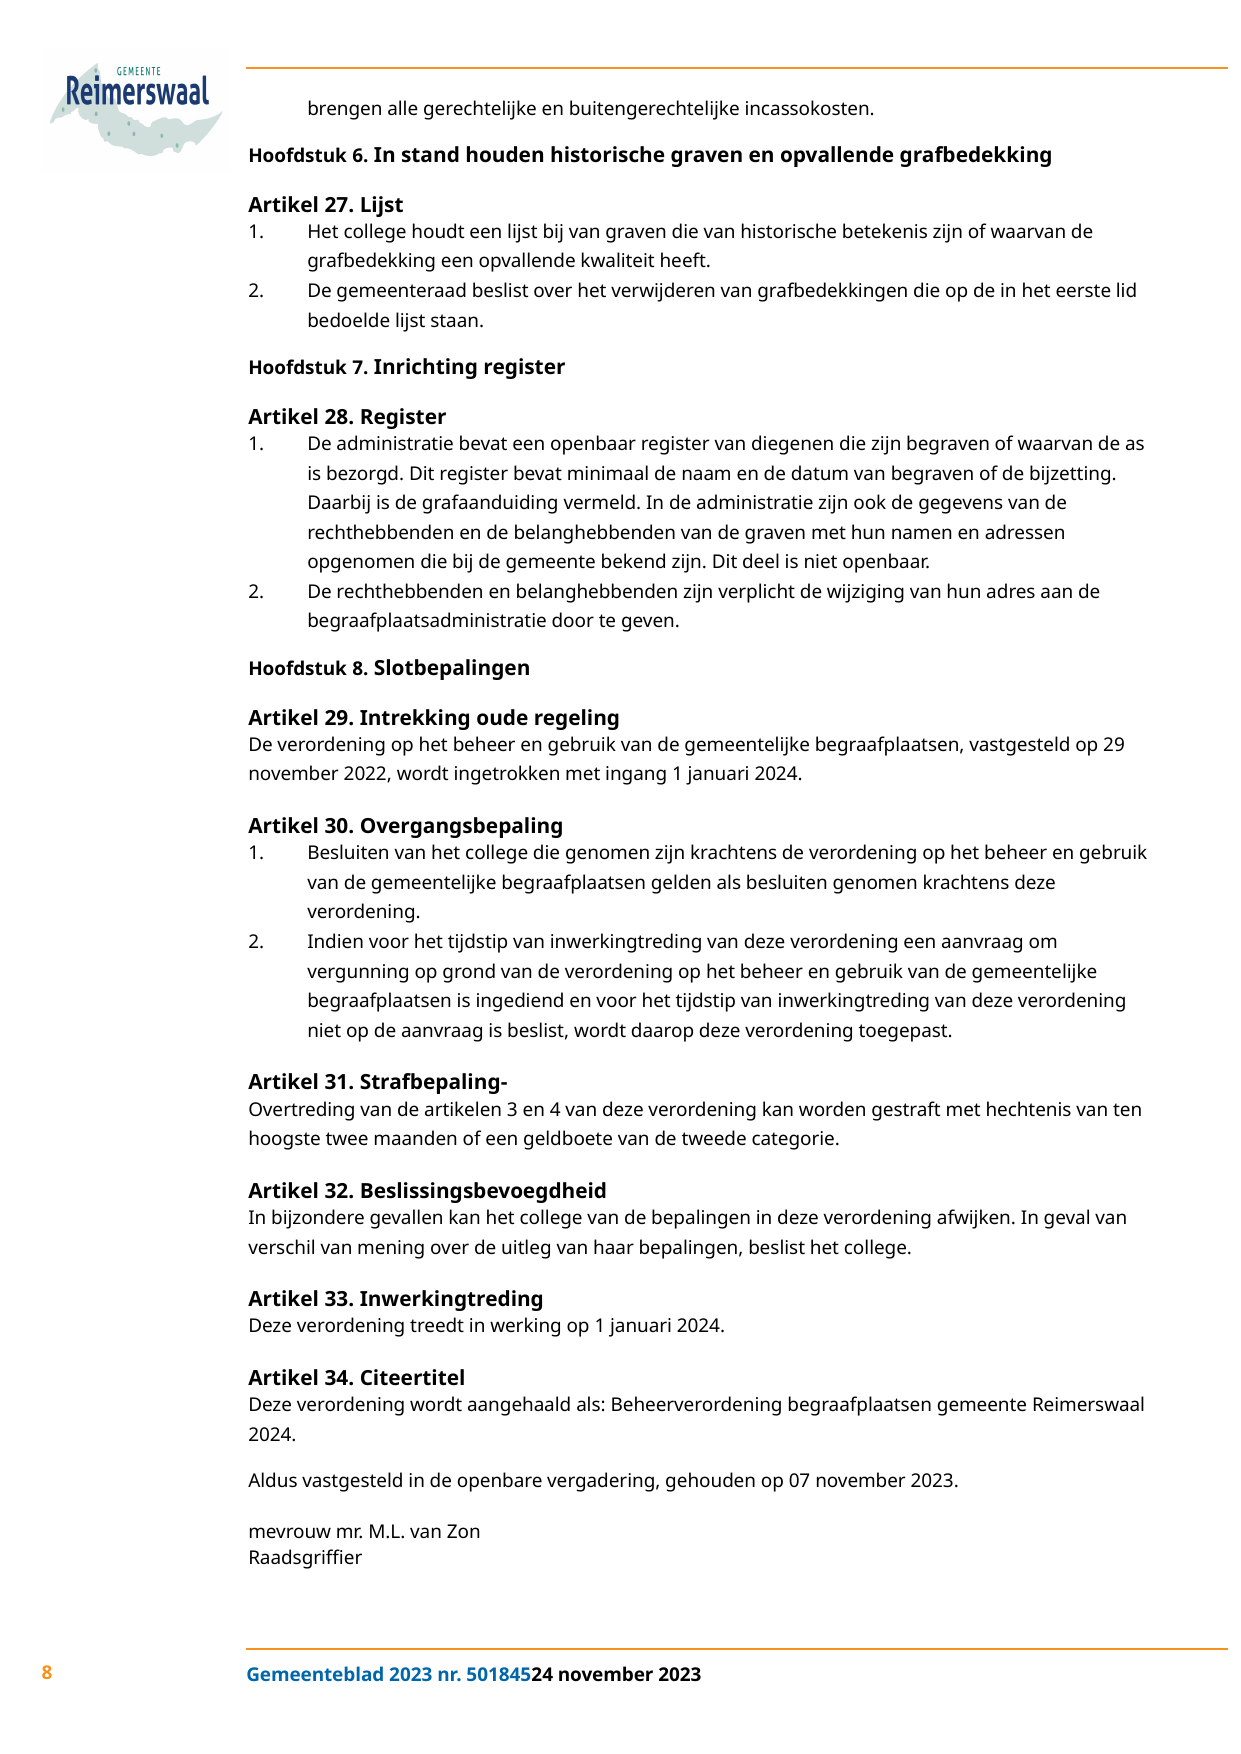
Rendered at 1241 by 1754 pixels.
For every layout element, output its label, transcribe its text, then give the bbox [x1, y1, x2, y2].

text Overtreding van de artikelen 3 en 4 van deze verordening kan worden gestraft met hechtenis van ten hoogste twee maanden of een geldboete van de tweede categorie. [248, 1096, 1152, 1151]
list De gemeenteraad beslist over het verwijderen van grafbedekkingen die op de in het eerste lid bedoelde lijst staan. [248, 277, 1152, 333]
text Artikel 32. Beslissingsbevoegdheid [248, 1176, 1152, 1204]
list Indien voor het tijdstip van inwerkingtreding van deze verordening een aanvraag om vergunning op grond van de verordening op het beheer en gebruik van de gemeentelijke begraafplaatsen is ingediend en voor het tijdstip van inwerkingtreding van deze verordening niet op de aanvraag is beslist, wordt daarop deze verordening toegepast. [248, 928, 1152, 1043]
text Artikel 30. Overgangsbepaling [248, 811, 1152, 839]
text Deze verordening wordt aangehaald als: Beheerverordening begraafplaatsen gemeente Reimerswaal 2024. [248, 1392, 1152, 1447]
text Artikel 34. Citeertitel [248, 1363, 1152, 1392]
text Artikel 31. Strafbepaling- [248, 1067, 1152, 1096]
list De rechthebbenden en belanghebbenden zijn verplicht de wijziging van hun adres aan de begraafplaatsadministratie door te geven. [248, 578, 1152, 633]
text Artikel 33. Inwerkingtreding [248, 1284, 1152, 1313]
text Hoofdstuk 8. Slotbepalingen [248, 653, 1152, 682]
text De verordening op het beheer en gebruik van de gemeentelijke begraafplaatsen, vastgesteld op 29 november 2022, wordt ingetrokken met ingang 1 januari 2024. [248, 731, 1152, 786]
list Besluiten van het college die genomen zijn krachtens de verordening op het beheer en gebruik van de gemeentelijke begraafplaatsen gelden als besluiten genomen krachtens deze verordening. [248, 839, 1152, 924]
text In bijzondere gevallen kan het college van de bepalingen in deze verordening afwijken. In geval van verschil van mening over de uitleg van haar bepalingen, beslist het college. [248, 1204, 1152, 1259]
text Artikel 27. Lijst [248, 190, 1152, 218]
list Het college houdt een lijst bij van graven die van historische betekenis zijn of waarvan de grafbedekking een opvallende kwaliteit heeft. [248, 218, 1152, 273]
text Hoofdstuk 7. Inrichting register [248, 352, 1152, 381]
list De administratie bevat een openbaar register van diegenen die zijn begraven of waarvan de as is bezorgd. Dit register bevat minimaal de naam en de datum van begraven of de bijzetting. Daarbij is de grafaanduiding vermeld. In de administratie zijn ook de gegevens van de rechthebbenden en de belanghebbenden van de graven met hun namen en adressen opgenomen die bij de gemeente bekend zijn. Dit deel is niet openbaar. [248, 430, 1152, 574]
text Aldus vastgesteld in de openbare vergadering, gehouden op 07 november 2023. [248, 1467, 1152, 1492]
text Artikel 28. Register [248, 402, 1152, 430]
list brengen alle gerechtelijke en buitengerechtelijke incassokosten. [248, 95, 1152, 121]
text Artikel 29. Intrekking oude regeling [248, 703, 1152, 731]
text mevrouw mr. M.L. van Zon [248, 1518, 1152, 1544]
picture [41, 47, 231, 172]
text Raadsgriffier [248, 1544, 1152, 1570]
text Deze verordening treedt in werking op 1 januari 2024. [248, 1313, 1152, 1338]
text Hoofdstuk 6. In stand houden historische graven en opvallende grafbedekking [248, 140, 1152, 169]
